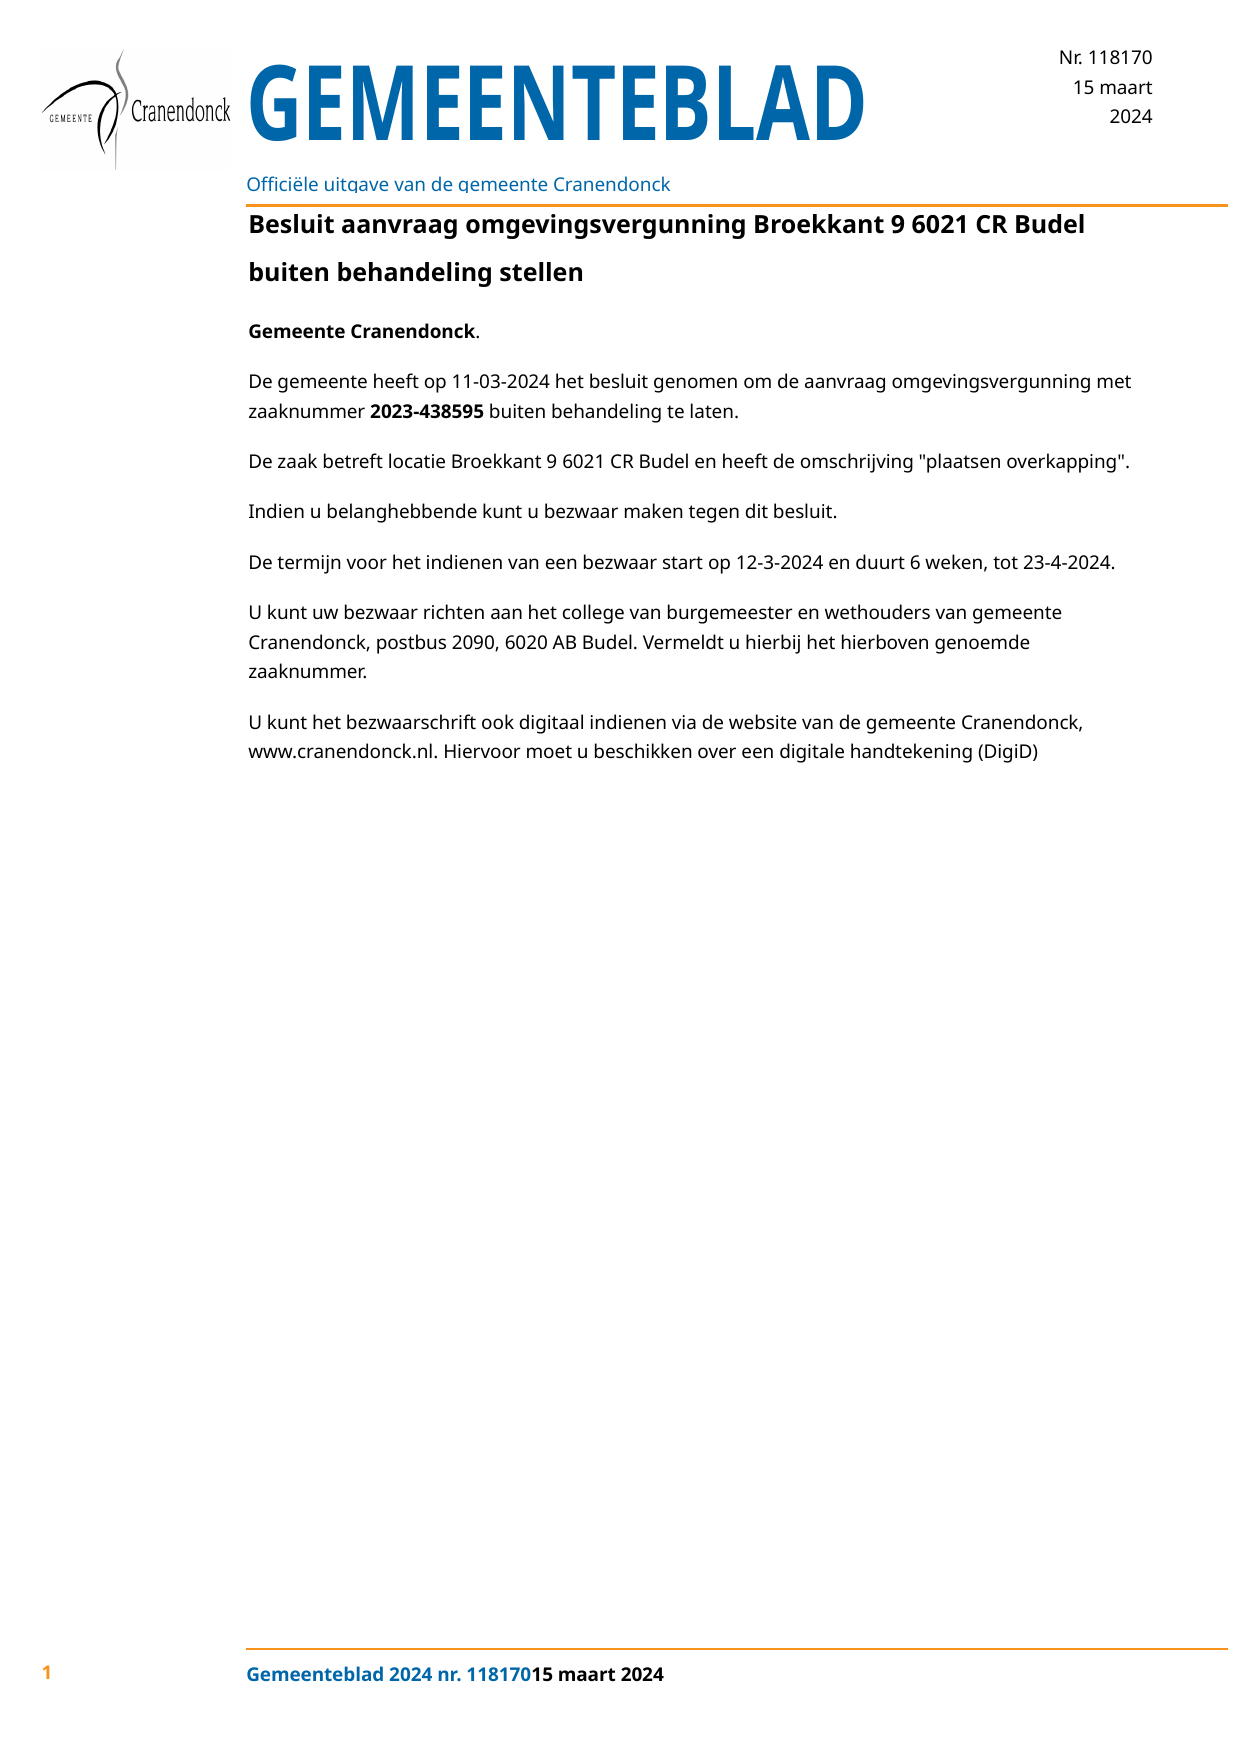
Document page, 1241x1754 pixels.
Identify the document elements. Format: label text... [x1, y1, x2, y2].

text De zaak betreft locatie Broekkant 9 6021 CR Budel en heeft de omschrijving "plaatsen overkapping". [248, 448, 1152, 474]
picture [41, 47, 231, 172]
text De gemeente heeft op 11-03-2024 het besluit genomen om de aanvraag omgevingsvergunning met zaaknummer 2023-438595 buiten behandeling te laten. [248, 368, 1152, 424]
text Besluit aanvraag omgevingsvergunning Broekkant 9 6021 CR Budel buiten behandeling stellen [248, 207, 1152, 288]
text Indien u belanghebbende kunt u bezwaar maken tegen dit besluit. [248, 499, 1152, 524]
text U kunt uw bezwaar richten aan het college van burgemeester en wethouders van gemeente Cranendonck, postbus 2090, 6020 AB Budel. Vermeldt u hierbij het hierboven genoemde zaaknummer. [248, 599, 1152, 684]
text Gemeente Cranendonck. [248, 318, 1152, 344]
text De termijn voor het indienen van een bezwaar start op 12-3-2024 en duurt 6 weken, tot 23-4-2024. [248, 549, 1152, 575]
text U kunt het bezwaarschrift ook digitaal indienen via de website van de gemeente Cranendonck, www.cranendonck.nl. Hiervoor moet u beschikken over een digitale handtekening (DigiD) [248, 709, 1152, 764]
